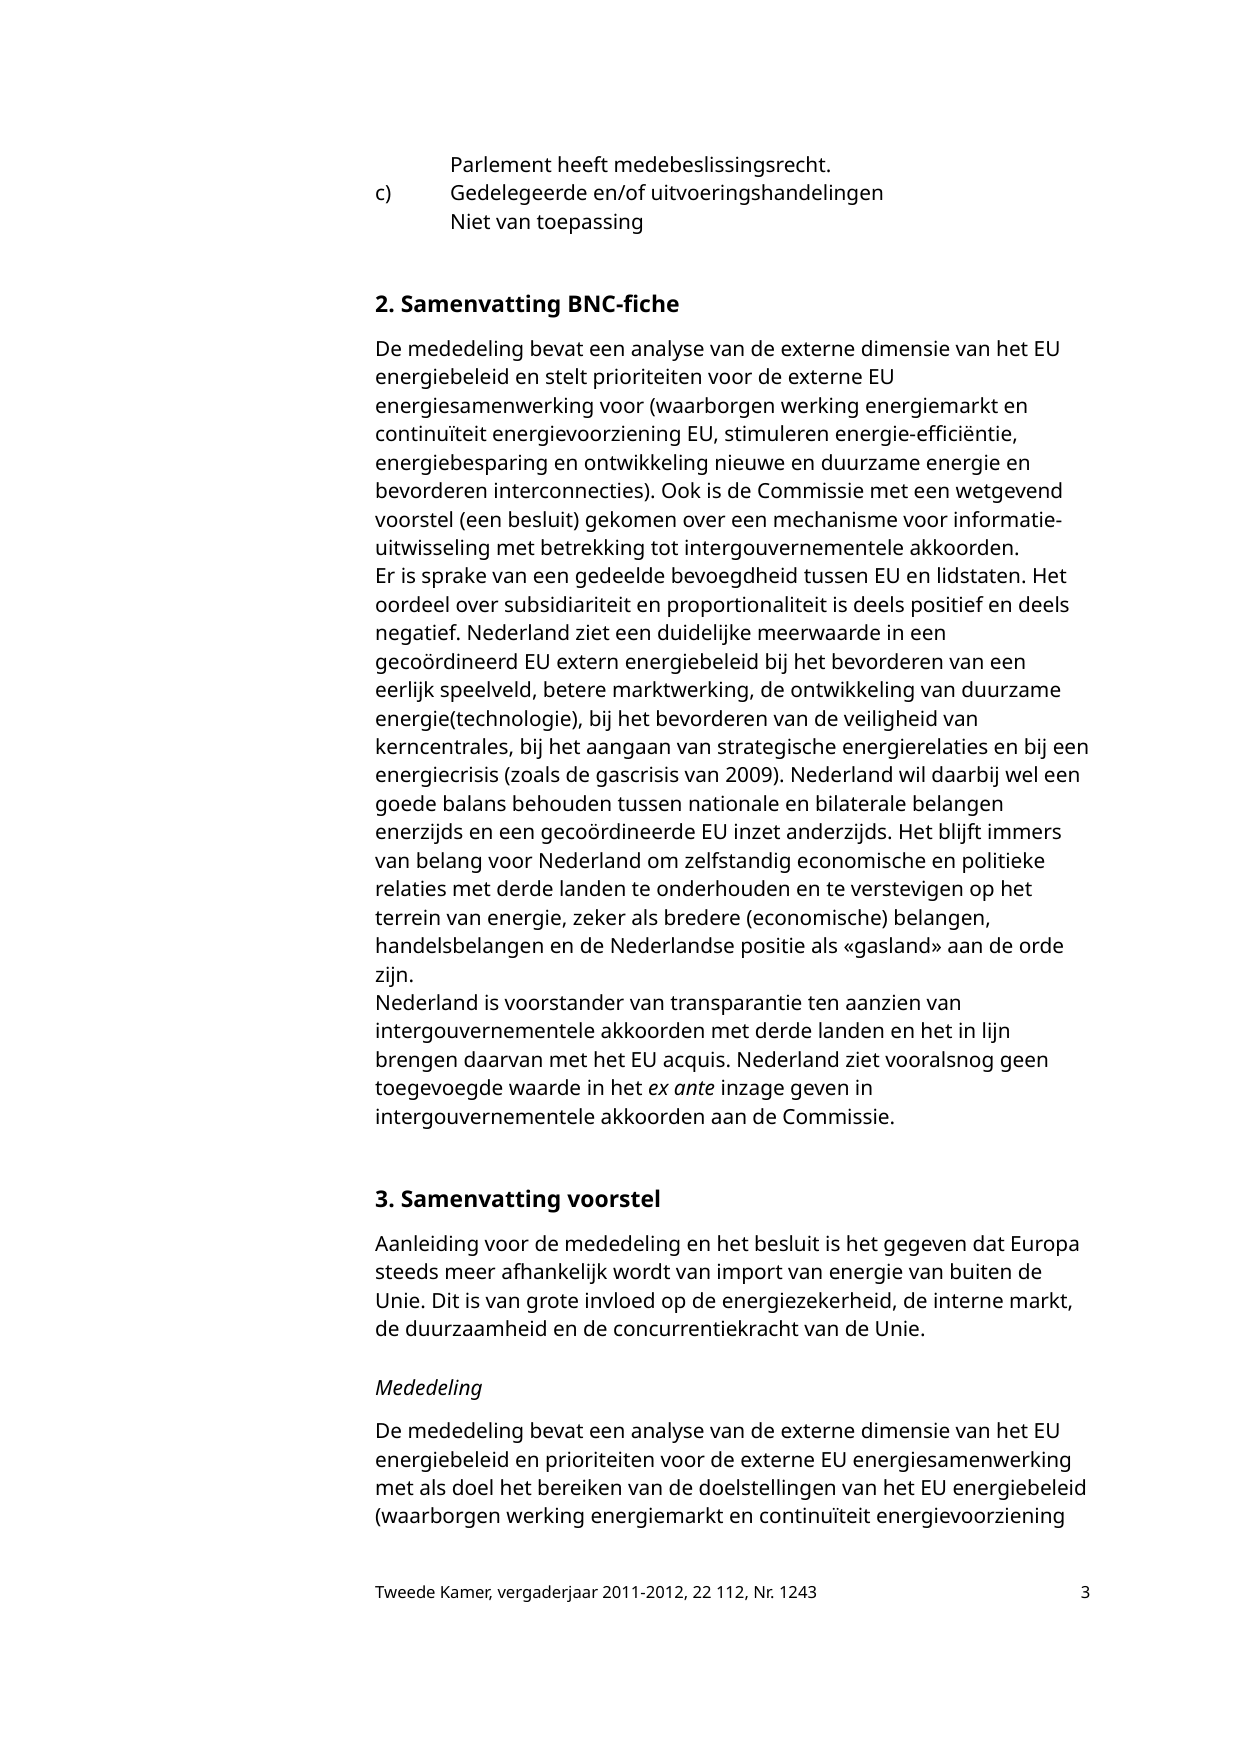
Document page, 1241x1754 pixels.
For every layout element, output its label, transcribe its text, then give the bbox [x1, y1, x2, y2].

text De mededeling bevat een analyse van de externe dimensie van het EU energiebeleid en stelt prioriteiten voor de externe EU energiesamenwerking voor (waarborgen werking energiemarkt en continuïteit energievoorziening EU, stimuleren energie-efficiëntie, energiebesparing en ontwikkeling nieuwe en duurzame energie en bevorderen interconnecties). Ook is de Commissie met een wetgevend voorstel (een besluit) gekomen over een mechanisme voor informatie-uitwisseling met betrekking tot intergouvernementele akkoorden. [375, 334, 1090, 562]
list Gedelegeerde en/of uitvoeringshandelingen [375, 178, 1090, 207]
list Niet van toepassing [375, 207, 1090, 235]
subtitle 2. Samenvatting BNC-fiche [375, 288, 1090, 319]
list Parlement heeft medebeslissingsrecht. [375, 150, 1090, 178]
text De mededeling bevat een analyse van de externe dimensie van het EU energiebeleid en prioriteiten voor de externe EU energiesamenwerking met als doel het bereiken van de doelstellingen van het EU energiebeleid (waarborgen werking energiemarkt en continuïteit energievoorziening [375, 1416, 1090, 1530]
text Er is sprake van een gedeelde bevoegdheid tussen EU en lidstaten. Het oordeel over subsidiariteit en proportionaliteit is deels positief en deels negatief. Nederland ziet een duidelijke meerwaarde in een gecoördineerd EU extern energiebeleid bij het bevorderen van een eerlijk speelveld, betere marktwerking, de ontwikkeling van duurzame energie(technologie), bij het bevorderen van de veiligheid van kerncentrales, bij het aangaan van strategische energierelaties en bij een energiecrisis (zoals de gascrisis van 2009). Nederland wil daarbij wel een goede balans behouden tussen nationale en bilaterale belangen enerzijds en een gecoördineerde EU inzet anderzijds. Het blijft immers van belang voor Nederland om zelfstandig economische en politieke relaties met derde landen te onderhouden en te verstevigen op het terrein van energie, zeker als bredere (economische) belangen, handelsbelangen en de Nederlandse positie als «gasland» aan de orde zijn. [375, 562, 1090, 988]
text Aanleiding voor de mededeling en het besluit is het gegeven dat Europa steeds meer afhankelijk wordt van import van energie van buiten de Unie. Dit is van grote invloed op de energiezekerheid, de interne markt, de duurzaamheid en de concurrentiekracht van de Unie. [375, 1229, 1090, 1343]
text Mededeling [375, 1373, 1090, 1401]
subtitle 3. Samenvatting voorstel [375, 1183, 1090, 1214]
text Nederland is voorstander van transparantie ten aanzien van intergouvernementele akkoorden met derde landen en het in lijn brengen daarvan met het EU acquis. Nederland ziet vooralsnog geen toegevoegde waarde in het ex ante inzage geven in intergouvernementele akkoorden aan de Commissie. [375, 988, 1090, 1130]
